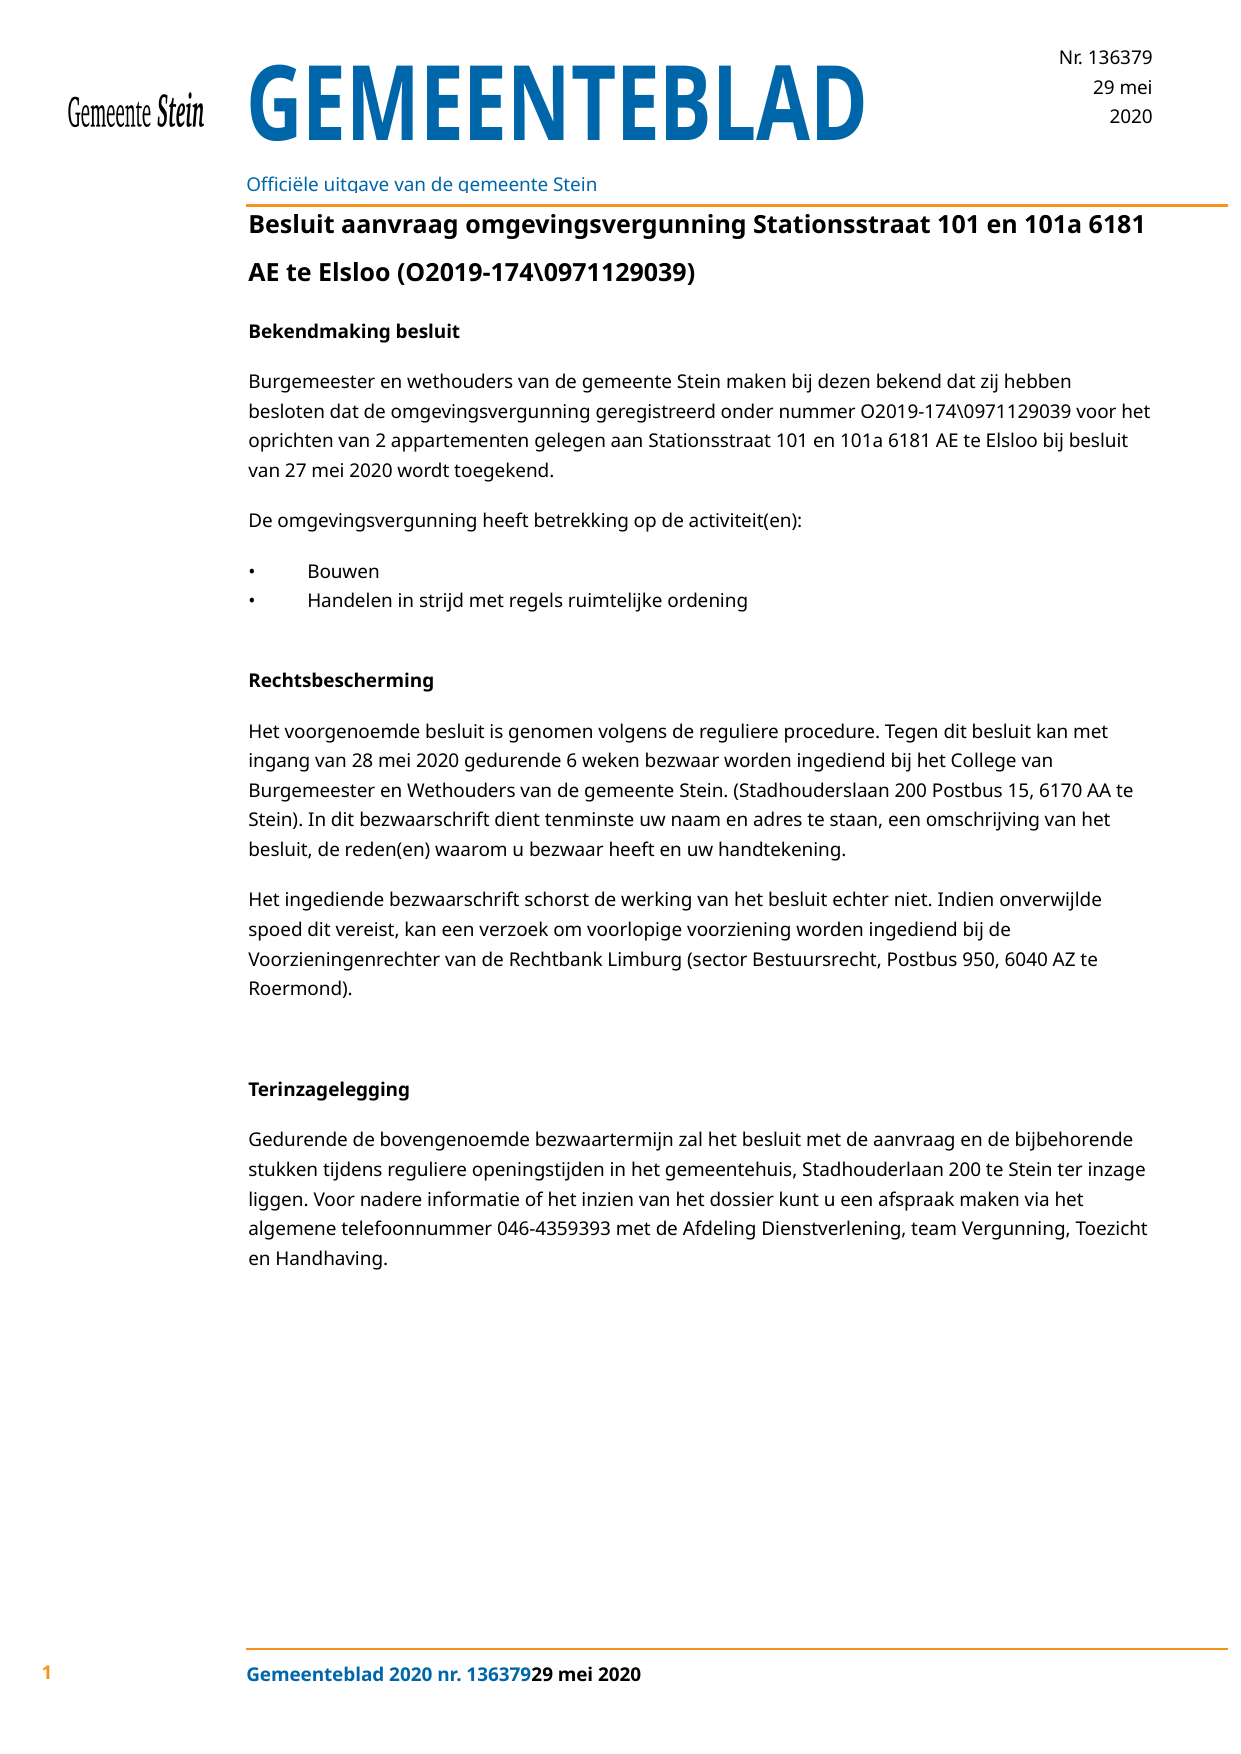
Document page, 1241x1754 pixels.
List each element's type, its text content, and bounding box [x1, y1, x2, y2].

text Gedurende de bovengenoemde bezwaartermijn zal het besluit met de aanvraag en de bijbehorende stukken tijdens reguliere openingstijden in het gemeentehuis, Stadhouderlaan 200 te Stein ter inzage liggen. Voor nadere informatie of het inzien van het dossier kunt u een afspraak maken via het algemene telefoonnummer 046-4359393 met de Afdeling Dienstverlening, team Vergunning, Toezicht en Handhaving. [248, 1127, 1152, 1271]
text Rechtsbescherming [248, 667, 1152, 693]
text Besluit aanvraag omgevingsvergunning Stationsstraat 101 en 101a 6181 AE te Elsloo (O2019-174\0971129039) [248, 207, 1152, 288]
text Burgemeester en wethouders van de gemeente Stein maken bij dezen bekend dat zij hebben besloten dat de omgevingsvergunning geregistreerd onder nummer O2019-174\0971129039 voor het oprichten van 2 appartementen gelegen aan Stationsstraat 101 en 101a 6181 AE te Elsloo bij besluit van 27 mei 2020 wordt toegekend. [248, 368, 1152, 483]
picture [41, 47, 231, 172]
text Het voorgenoemde besluit is genomen volgens de reguliere procedure. Tegen dit besluit kan met ingang van 28 mei 2020 gedurende 6 weken bezwaar worden ingediend bij het College van Burgemeester en Wethouders van de gemeente Stein. (Stadhouderslaan 200 Postbus 15, 6170 AA te Stein). In dit bezwaarschrift dient tenminste uw naam en adres te staan, een omschrijving van het besluit, de reden(en) waarom u bezwaar heeft en uw handtekening. [248, 718, 1152, 862]
list Handelen in strijd met regels ruimtelijke ordening [248, 587, 1152, 613]
text Het ingediende bezwaarschrift schorst de werking van het besluit echter niet. Indien onverwijlde spoed dit vereist, kan een verzoek om voorlopige voorziening worden ingediend bij de Voorzieningenrechter van de Rechtbank Limburg (sector Bestuursrecht, Postbus 950, 6040 AZ te Roermond). [248, 887, 1152, 1001]
text Terinzagelegging [248, 1076, 1152, 1102]
text De omgevingsvergunning heeft betrekking op de activiteit(en): [248, 507, 1152, 533]
list Bouwen [248, 558, 1152, 584]
text Bekendmaking besluit [248, 318, 1152, 344]
